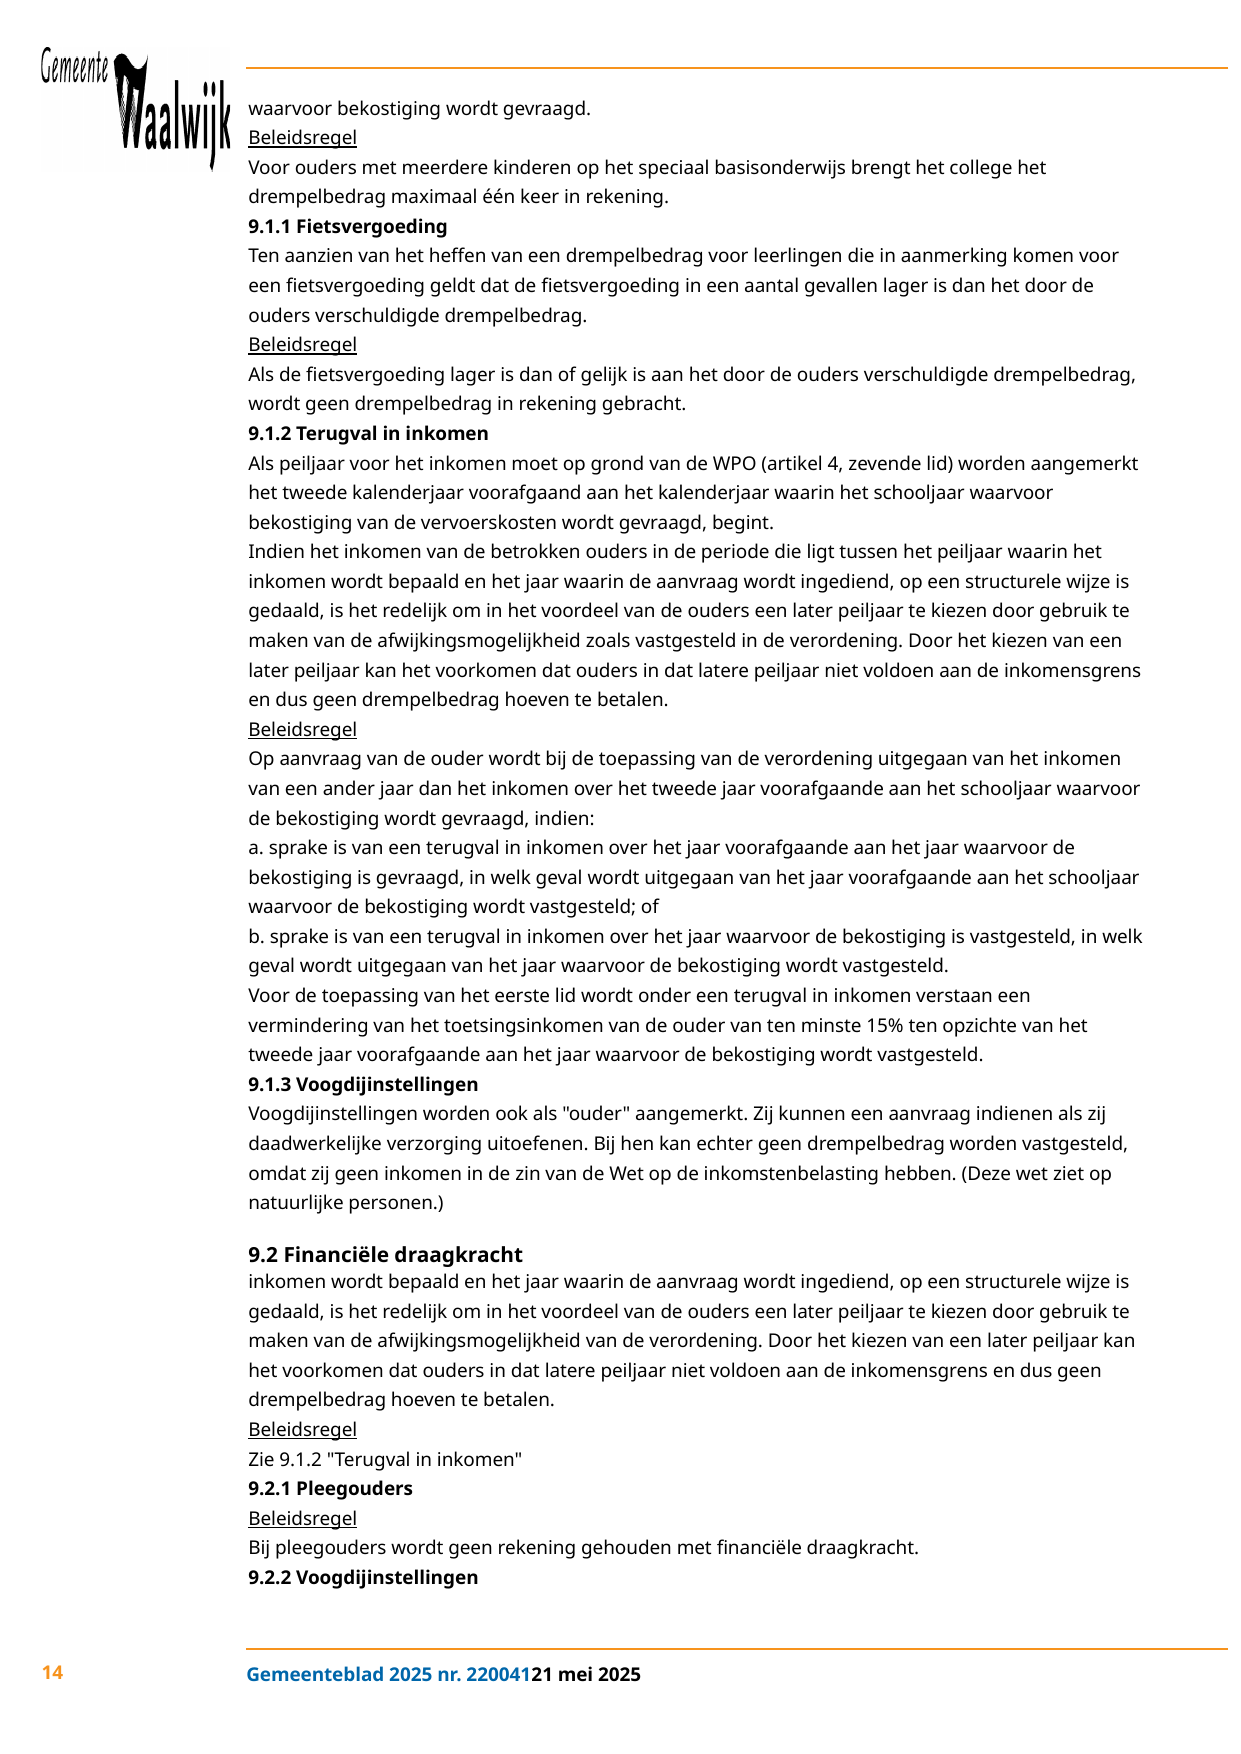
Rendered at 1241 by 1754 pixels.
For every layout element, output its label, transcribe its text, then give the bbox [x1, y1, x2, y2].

text Voor ouders met meerdere kinderen op het speciaal basisonderwijs brengt het college het drempelbedrag maximaal één keer in rekening. [248, 154, 1152, 209]
text 9.2.1 Pleegouders [248, 1475, 1152, 1501]
text Beleidsregel [248, 716, 1152, 742]
text Beleidsregel [248, 331, 1152, 357]
text Indien het inkomen van de betrokken ouders in de periode die ligt tussen het peiljaar waarin het inkomen wordt bepaald en het jaar waarin de aanvraag wordt ingediend, op een structurele wijze is gedaald, is het redelijk om in het voordeel van de ouders een later peiljaar te kiezen door gebruik te maken van de afwijkingsmogelijkheid zoals vastgesteld in de verordening. Door het kiezen van een later peiljaar kan het voorkomen dat ouders in dat latere peiljaar niet voldoen aan de inkomensgrens en dus geen drempelbedrag hoeven te betalen. [248, 538, 1152, 712]
picture [41, 47, 231, 172]
text Beleidsregel [248, 1505, 1152, 1531]
text Voogdijinstellingen worden ook als "ouder" aangemerkt. Zij kunnen een aanvraag indienen als zij daadwerkelijke verzorging uitoefenen. Bij hen kan echter geen drempelbedrag worden vastgesteld, omdat zij geen inkomen in de zin van de Wet op de inkomstenbelasting hebben. (Deze wet ziet op natuurlijke personen.) [248, 1101, 1152, 1215]
text Zie 9.1.2 "Terugval in inkomen" [248, 1446, 1152, 1471]
text 9.2 Financiële draagkracht [248, 1240, 1152, 1268]
text Beleidsregel [248, 124, 1152, 150]
text waarvoor bekostiging wordt gevraagd. [248, 95, 1152, 121]
text a. sprake is van een terugval in inkomen over het jaar voorafgaande aan het jaar waarvoor de bekostiging is gevraagd, in welk geval wordt uitgegaan van het jaar voorafgaande aan het schooljaar waarvoor de bekostiging wordt vastgesteld; of [248, 834, 1152, 919]
text b. sprake is van een terugval in inkomen over het jaar waarvoor de bekostiging is vastgesteld, in welk geval wordt uitgegaan van het jaar waarvoor de bekostiging wordt vastgesteld. [248, 923, 1152, 978]
text 9.1.3 Voogdijinstellingen [248, 1071, 1152, 1097]
text Ten aanzien van het heffen van een drempelbedrag voor leerlingen die in aanmerking komen voor een fietsvergoeding geldt dat de fietsvergoeding in een aantal gevallen lager is dan het door de ouders verschuldigde drempelbedrag. [248, 243, 1152, 328]
text 9.2.2 Voogdijinstellingen [248, 1564, 1152, 1590]
text Bij pleegouders wordt geen rekening gehouden met financiële draagkracht. [248, 1534, 1152, 1560]
text 9.1.2 Terugval in inkomen [248, 420, 1152, 446]
text inkomen wordt bepaald en het jaar waarin de aanvraag wordt ingediend, op een structurele wijze is gedaald, is het redelijk om in het voordeel van de ouders een later peiljaar te kiezen door gebruik te maken van de afwijkingsmogelijkheid van de verordening. Door het kiezen van een later peiljaar kan het voorkomen dat ouders in dat latere peiljaar niet voldoen aan de inkomensgrens en dus geen drempelbedrag hoeven te betalen. [248, 1268, 1152, 1412]
text Als peiljaar voor het inkomen moet op grond van de WPO (artikel 4, zevende lid) worden aangemerkt het tweede kalenderjaar voorafgaand aan het kalenderjaar waarin het schooljaar waarvoor bekostiging van de vervoerskosten wordt gevraagd, begint. [248, 450, 1152, 535]
text Voor de toepassing van het eerste lid wordt onder een terugval in inkomen verstaan een vermindering van het toetsingsinkomen van de ouder van ten minste 15% ten opzichte van het tweede jaar voorafgaande aan het jaar waarvoor de bekostiging wordt vastgesteld. [248, 982, 1152, 1067]
text Als de fietsvergoeding lager is dan of gelijk is aan het door de ouders verschuldigde drempelbedrag, wordt geen drempelbedrag in rekening gebracht. [248, 361, 1152, 416]
text 9.1.1 Fietsvergoeding [248, 213, 1152, 239]
text Beleidsregel [248, 1416, 1152, 1442]
text Op aanvraag van de ouder wordt bij de toepassing van de verordening uitgegaan van het inkomen van een ander jaar dan het inkomen over het tweede jaar voorafgaande aan het schooljaar waarvoor de bekostiging wordt gevraagd, indien: [248, 746, 1152, 831]
